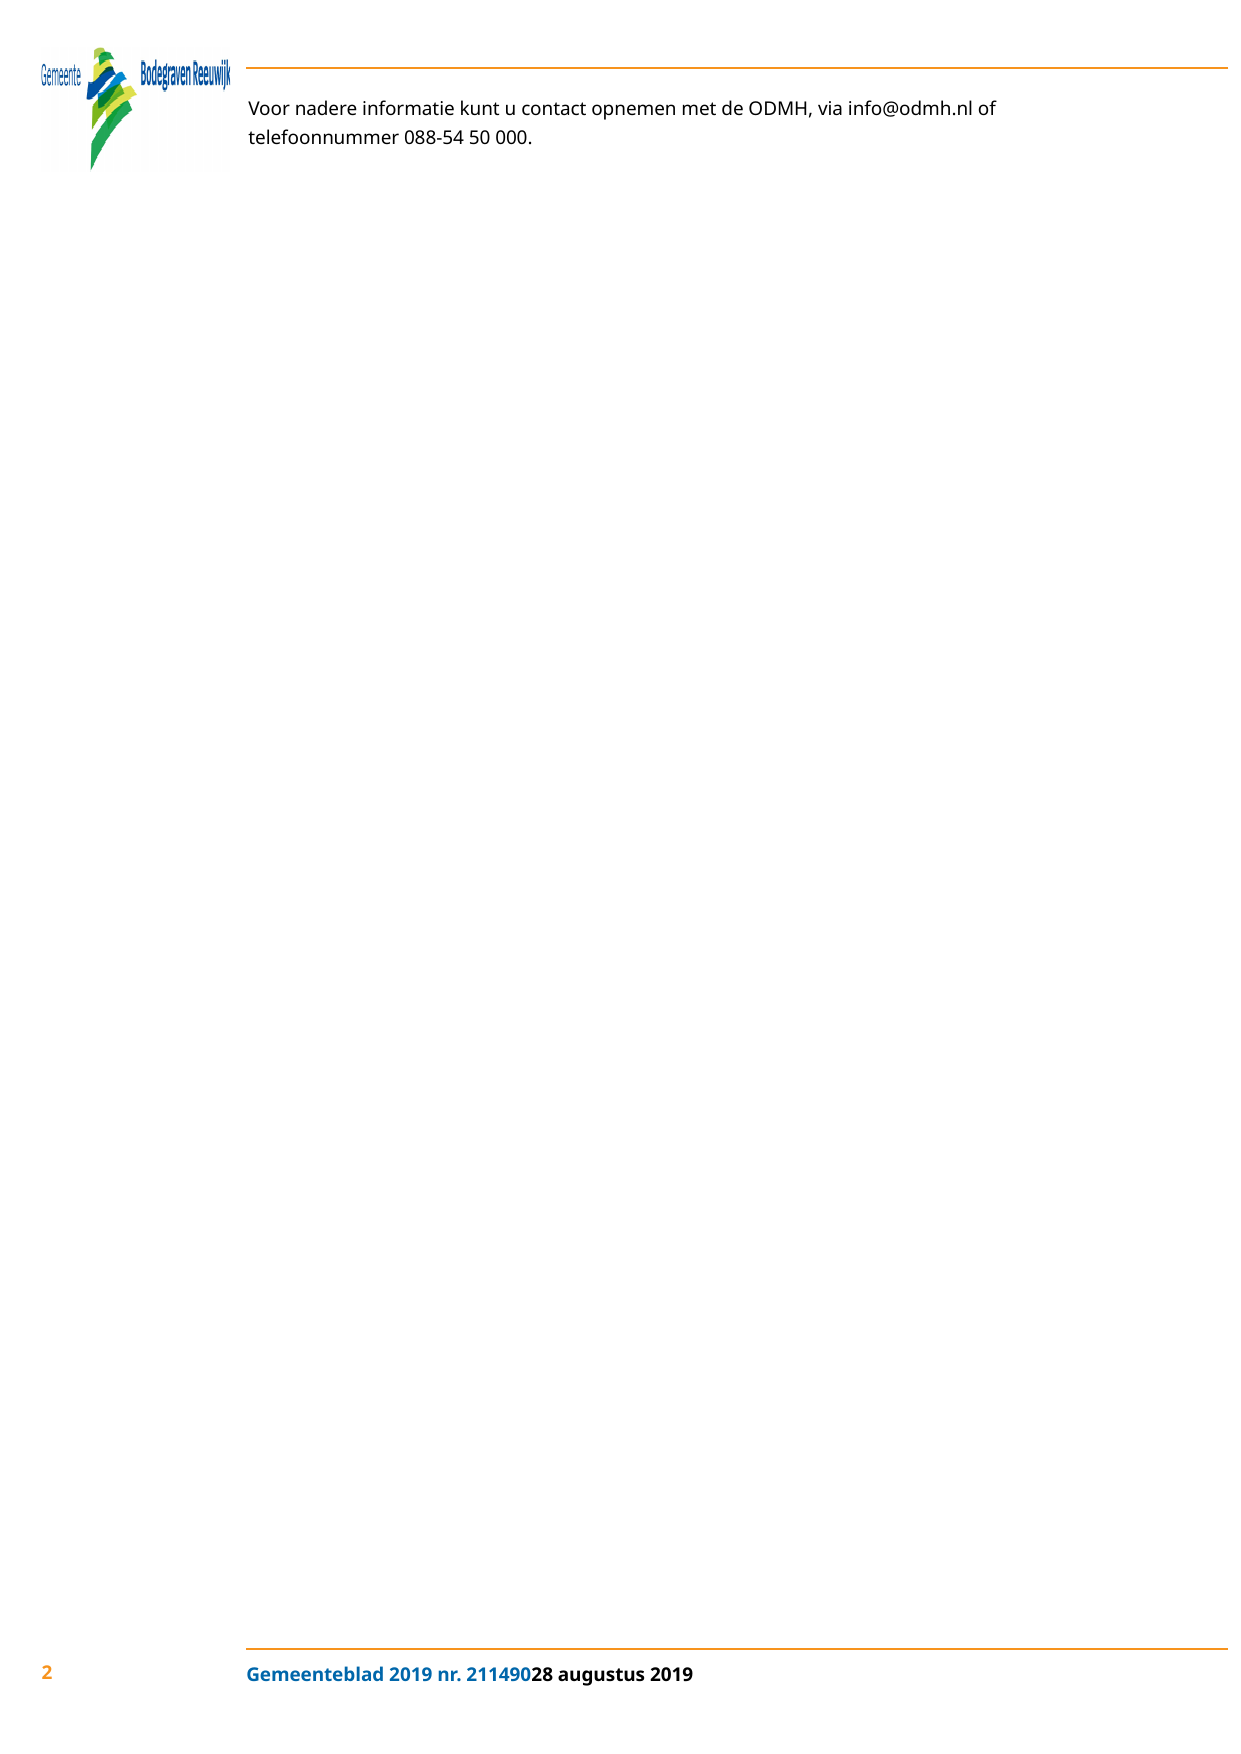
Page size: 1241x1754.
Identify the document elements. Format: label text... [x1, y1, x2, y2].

picture [41, 47, 231, 172]
text Voor nadere informatie kunt u contact opnemen met de ODMH, via info@odmh.nl of telefoonnummer 088-54 50 000. [248, 95, 1152, 150]
